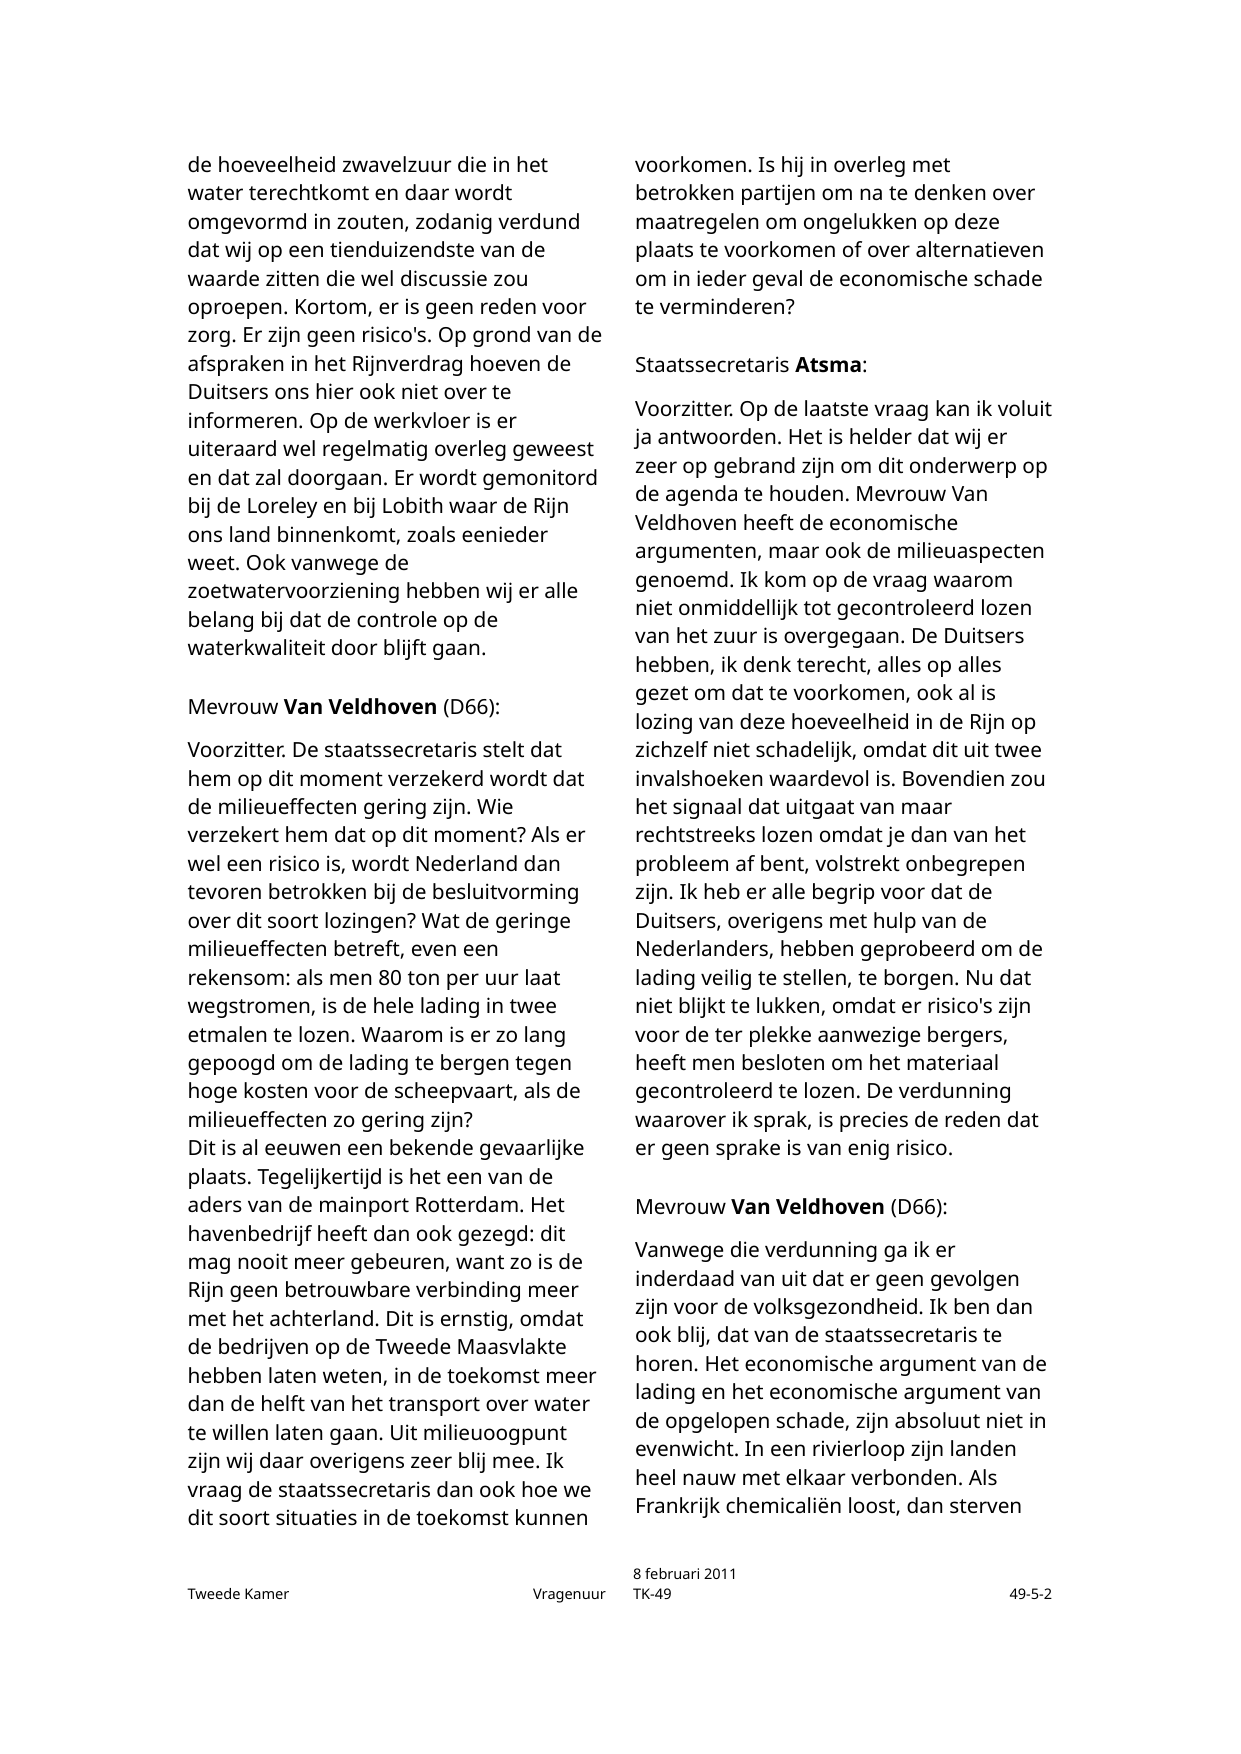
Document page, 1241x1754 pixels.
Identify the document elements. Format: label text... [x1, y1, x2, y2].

text Vanwege die verdunning ga ik er inderdaad van uit dat er geen gevolgen zijn voor de volksgezondheid. Ik ben dan ook blij, dat van de staatssecretaris te horen. Het economische argument van de lading en het economische argument van de opgelopen schade, zijn absoluut niet in evenwicht. In een rivierloop zijn landen heel nauw met elkaar verbonden. Als Frankrijk chemicaliën loost, dan sterven [635, 1235, 1053, 1520]
text voorkomen. Is hij in overleg met betrokken partijen om na te denken over maatregelen om ongelukken op deze plaats te voorkomen of over alternatieven om in ieder geval de economische schade te verminderen? [635, 150, 1053, 321]
text Voorzitter. Op de laatste vraag kan ik voluit ja antwoorden. Het is helder dat wij er zeer op gebrand zijn om dit onderwerp op de agenda te houden. Mevrouw Van Veldhoven heeft de economische argumenten, maar ook de milieuaspecten genoemd. Ik kom op de vraag waarom niet onmiddellijk tot gecontroleerd lozen van het zuur is overgegaan. De Duitsers hebben, ik denk terecht, alles op alles gezet om dat te voorkomen, ook al is lozing van deze hoeveelheid in de Rijn op zichzelf niet schadelijk, omdat dit uit twee invalshoeken waardevol is. Bovendien zou het signaal dat uitgaat van maar rechtstreeks lozen omdat je dan van het probleem af bent, volstrekt onbegrepen zijn. Ik heb er alle begrip voor dat de Duitsers, overigens met hulp van de Nederlanders, hebben geprobeerd om de lading veilig te stellen, te borgen. Nu dat niet blijkt te lukken, omdat er risico's zijn voor de ter plekke aanwezige bergers, heeft men besloten om het materiaal gecontroleerd te lozen. De verdunning waarover ik sprak, is precies de reden dat er geen sprake is van enig risico. [635, 394, 1053, 1162]
text Mevrouw Van Veldhoven (D66): [635, 1192, 1053, 1220]
text Mevrouw Van Veldhoven (D66): [187, 692, 605, 720]
text de hoeveelheid zwavelzuur die in het water terechtkomt en daar wordt omgevormd in zouten, zodanig verdund dat wij op een tienduizendste van de waarde zitten die wel discussie zou oproepen. Kortom, er is geen reden voor zorg. Er zijn geen risico's. Op grond van de afspraken in het Rijnverdrag hoeven de Duitsers ons hier ook niet over te informeren. Op de werkvloer is er uiteraard wel regelmatig overleg geweest en dat zal doorgaan. Er wordt gemonitord bij de Loreley en bij Lobith waar de Rijn ons land binnenkomt, zoals eenieder weet. Ook vanwege de zoetwatervoorziening hebben wij er alle belang bij dat de controle op de waterkwaliteit door blijft gaan. [187, 150, 605, 662]
text Staatssecretaris Atsma: [635, 351, 1053, 379]
text Dit is al eeuwen een bekende gevaarlijke plaats. Tegelijkertijd is het een van de aders van de mainport Rotterdam. Het havenbedrijf heeft dan ook gezegd: dit mag nooit meer gebeuren, want zo is de Rijn geen betrouwbare verbinding meer met het achterland. Dit is ernstig, omdat de bedrijven op de Tweede Maasvlakte hebben laten weten, in de toekomst meer dan de helft van het transport over water te willen laten gaan. Uit milieuoogpunt zijn wij daar overigens zeer blij mee. Ik vraag de staatssecretaris dan ook hoe we dit soort situaties in de toekomst kunnen [187, 1133, 605, 1532]
text Voorzitter. De staatssecretaris stelt dat hem op dit moment verzekerd wordt dat de milieueffecten gering zijn. Wie verzekert hem dat op dit moment? Als er wel een risico is, wordt Nederland dan tevoren betrokken bij de besluitvorming over dit soort lozingen? Wat de geringe milieueffecten betreft, even een rekensom: als men 80 ton per uur laat wegstromen, is de hele lading in twee etmalen te lozen. Waarom is er zo lang gepoogd om de lading te bergen tegen hoge kosten voor de scheepvaart, als de milieueffecten zo gering zijn? [187, 735, 605, 1133]
